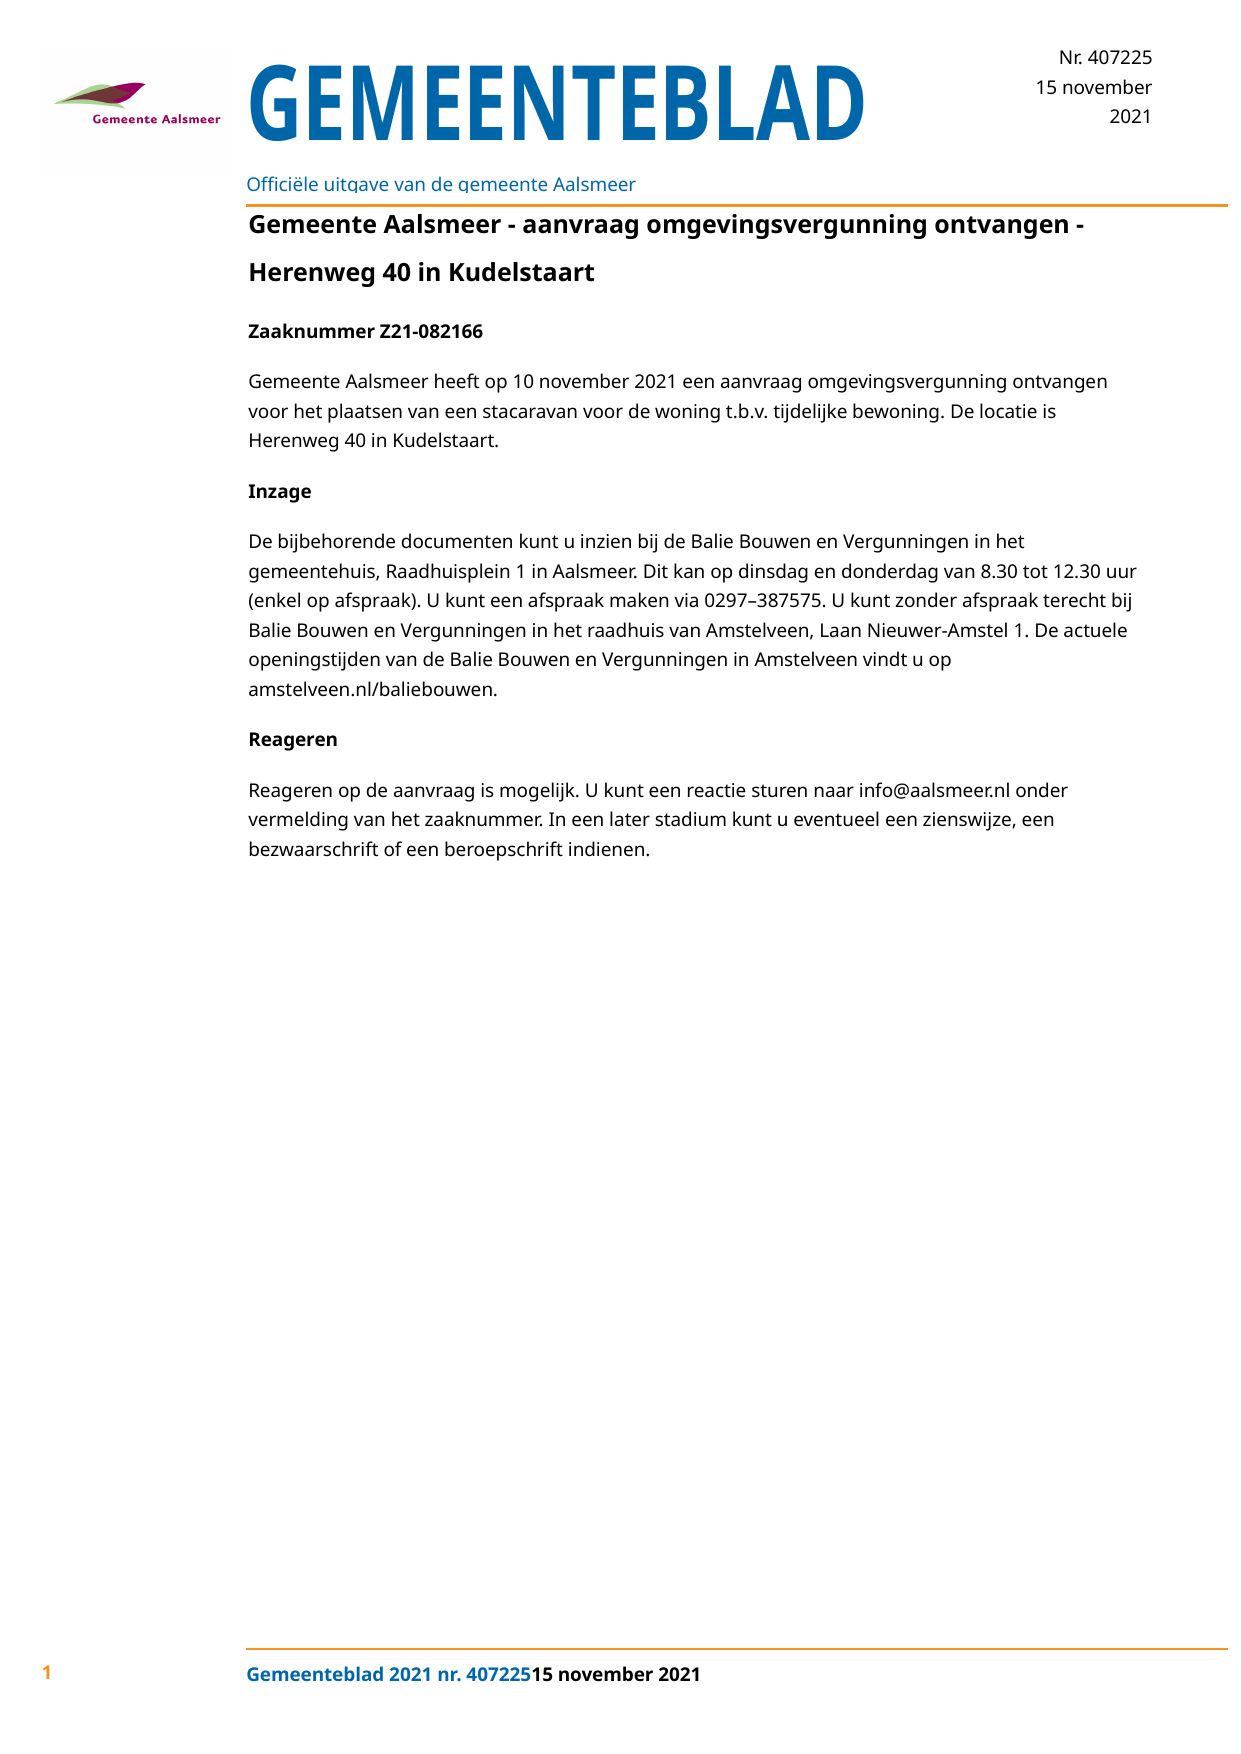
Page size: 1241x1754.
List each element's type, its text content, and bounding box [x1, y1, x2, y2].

text De bijbehorende documenten kunt u inzien bij de Balie Bouwen en Vergunningen in het gemeentehuis, Raadhuisplein 1 in Aalsmeer. Dit kan op dinsdag en donderdag van 8.30 tot 12.30 uur (enkel op afspraak). U kunt een afspraak maken via 0297–387575. U kunt zonder afspraak terecht bij Balie Bouwen en Vergunningen in het raadhuis van Amstelveen, Laan Nieuwer-Amstel 1. De actuele openingstijden van de Balie Bouwen en Vergunningen in Amstelveen vindt u op amstelveen.nl/baliebouwen. [248, 528, 1152, 702]
text Reageren [248, 727, 1152, 752]
text Reageren op de aanvraag is mogelijk. U kunt een reactie sturen naar info@aalsmeer.nl onder vermelding van het zaaknummer. In een later stadium kunt u eventueel een zienswijze, een bezwaarschrift of een beroepschrift indienen. [248, 777, 1152, 862]
text Gemeente Aalsmeer - aanvraag omgevingsvergunning ontvangen - Herenweg 40 in Kudelstaart [248, 207, 1152, 288]
text Gemeente Aalsmeer heeft op 10 november 2021 een aanvraag omgevingsvergunning ontvangen voor het plaatsen van een stacaravan voor de woning t.b.v. tijdelijke bewoning. De locatie is Herenweg 40 in Kudelstaart. [248, 368, 1152, 453]
text Inzage [248, 478, 1152, 504]
picture [41, 47, 231, 172]
text Zaaknummer Z21-082166 [248, 318, 1152, 344]
